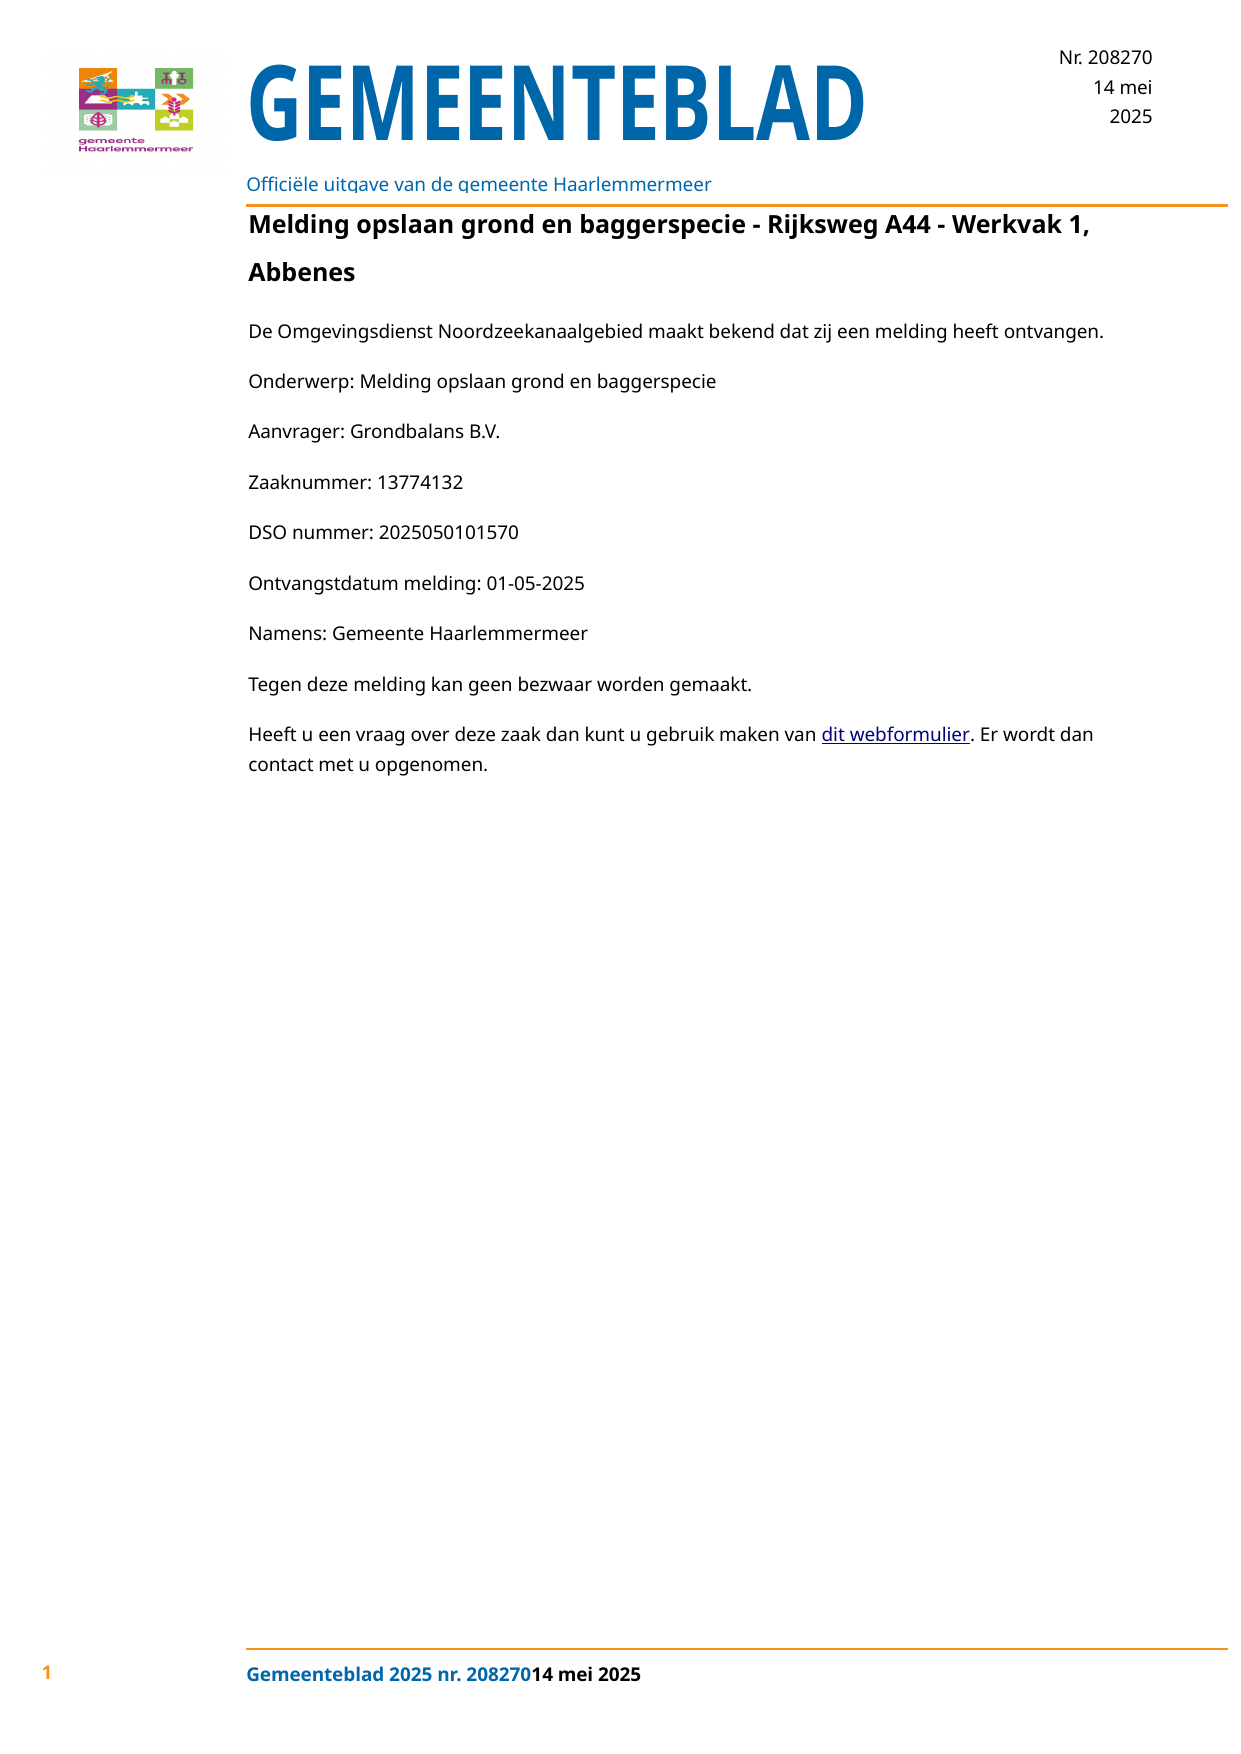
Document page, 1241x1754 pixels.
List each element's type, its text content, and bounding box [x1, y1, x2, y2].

text Ontvangstdatum melding: 01-05-2025 [248, 570, 1152, 596]
picture [41, 47, 231, 172]
text Aanvrager: Grondbalans B.V. [248, 419, 1152, 444]
text DSO nummer: 2025050101570 [248, 519, 1152, 545]
text Namens: Gemeente Haarlemmermeer [248, 620, 1152, 646]
text Onderwerp: Melding opslaan grond en baggerspecie [248, 368, 1152, 394]
text Heeft u een vraag over deze zaak dan kunt u gebruik maken van dit webformulier. Er wordt dan contact met u opgenomen. [248, 721, 1152, 777]
text Tegen deze melding kan geen bezwaar worden gemaakt. [248, 671, 1152, 697]
text Zaaknummer: 13774132 [248, 469, 1152, 495]
text De Omgevingsdienst Noordzeekanaalgebied maakt bekend dat zij een melding heeft ontvangen. [248, 318, 1152, 344]
text Melding opslaan grond en baggerspecie - Rijksweg A44 - Werkvak 1, Abbenes [248, 207, 1152, 288]
